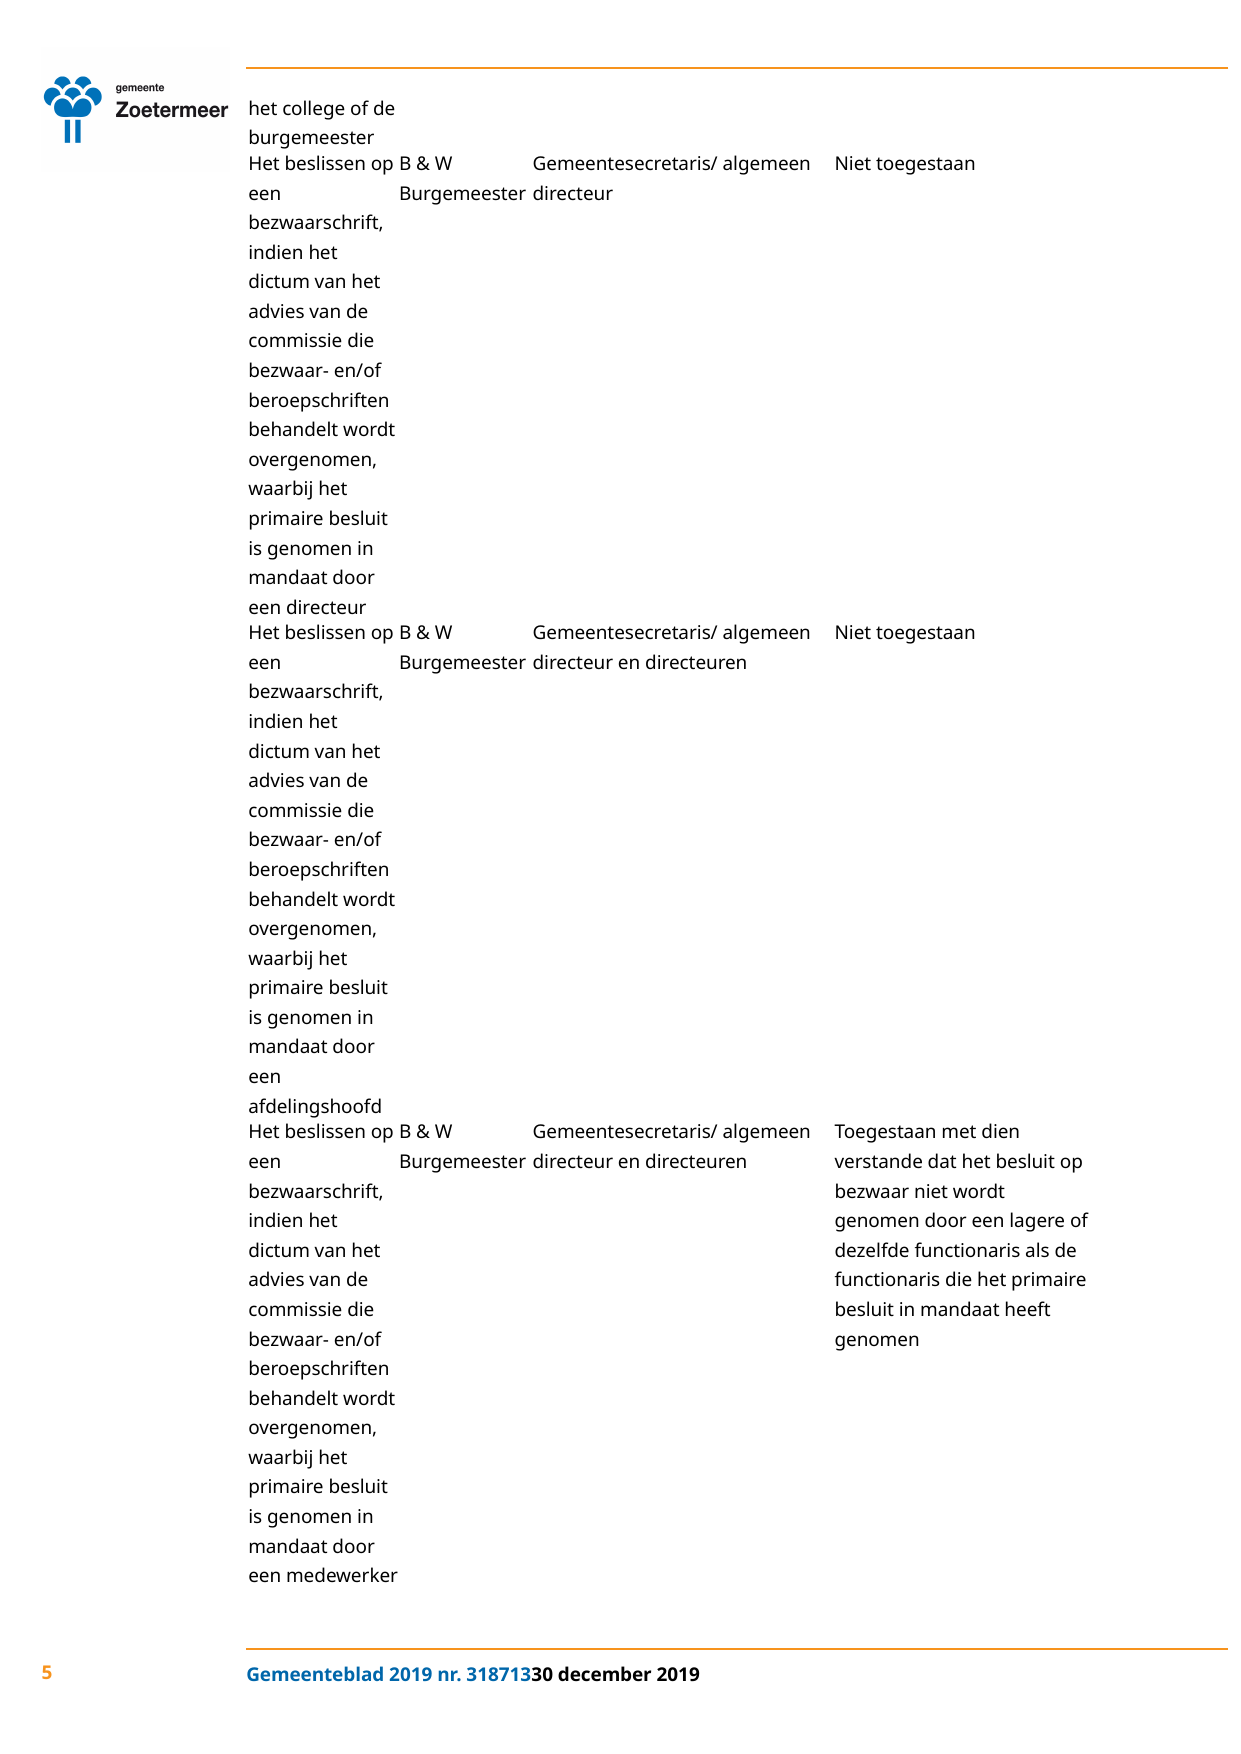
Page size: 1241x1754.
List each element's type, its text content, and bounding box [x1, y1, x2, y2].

table_cell Gemeentesecretaris/ algemeen directeur [533, 150, 834, 619]
table_cell [533, 95, 834, 150]
table_cell B & W Burgemeester [399, 1119, 532, 1588]
table_cell Gemeentesecretaris/ algemeen directeur en directeuren [533, 1119, 834, 1588]
table_cell Het beslissen op een bezwaarschrift, indien het dictum van het advies van de commissie die bezwaar- en/of beroepschriften behandelt wordt overgenomen, waarbij het primaire besluit is genomen in mandaat door een afdelingshoofd [248, 620, 399, 1119]
table_cell het college of de burgemeester [248, 95, 399, 150]
table_cell Toegestaan met dien verstande dat het besluit op bezwaar niet wordt genomen door een lagere of dezelfde functionaris als de functionaris die het primaire besluit in mandaat heeft genomen [834, 1119, 1094, 1588]
table_cell B & W Burgemeester [399, 150, 532, 619]
table_cell [399, 95, 532, 150]
table_cell [834, 95, 1094, 150]
table_cell Het beslissen op een bezwaarschrift, indien het dictum van het advies van de commissie die bezwaar- en/of beroepschriften behandelt wordt overgenomen, waarbij het primaire besluit is genomen in mandaat door een medewerker [248, 1119, 399, 1588]
table_cell Gemeentesecretaris/ algemeen directeur en directeuren [533, 620, 834, 1119]
table_cell Niet toegestaan [834, 620, 1094, 1119]
table_cell Het beslissen op een bezwaarschrift, indien het dictum van het advies van de commissie die bezwaar- en/of beroepschriften behandelt wordt overgenomen, waarbij het primaire besluit is genomen in mandaat door een directeur [248, 150, 399, 619]
picture [41, 47, 231, 172]
table_cell B & W Burgemeester [399, 620, 532, 1119]
table_cell Niet toegestaan [834, 150, 1094, 619]
